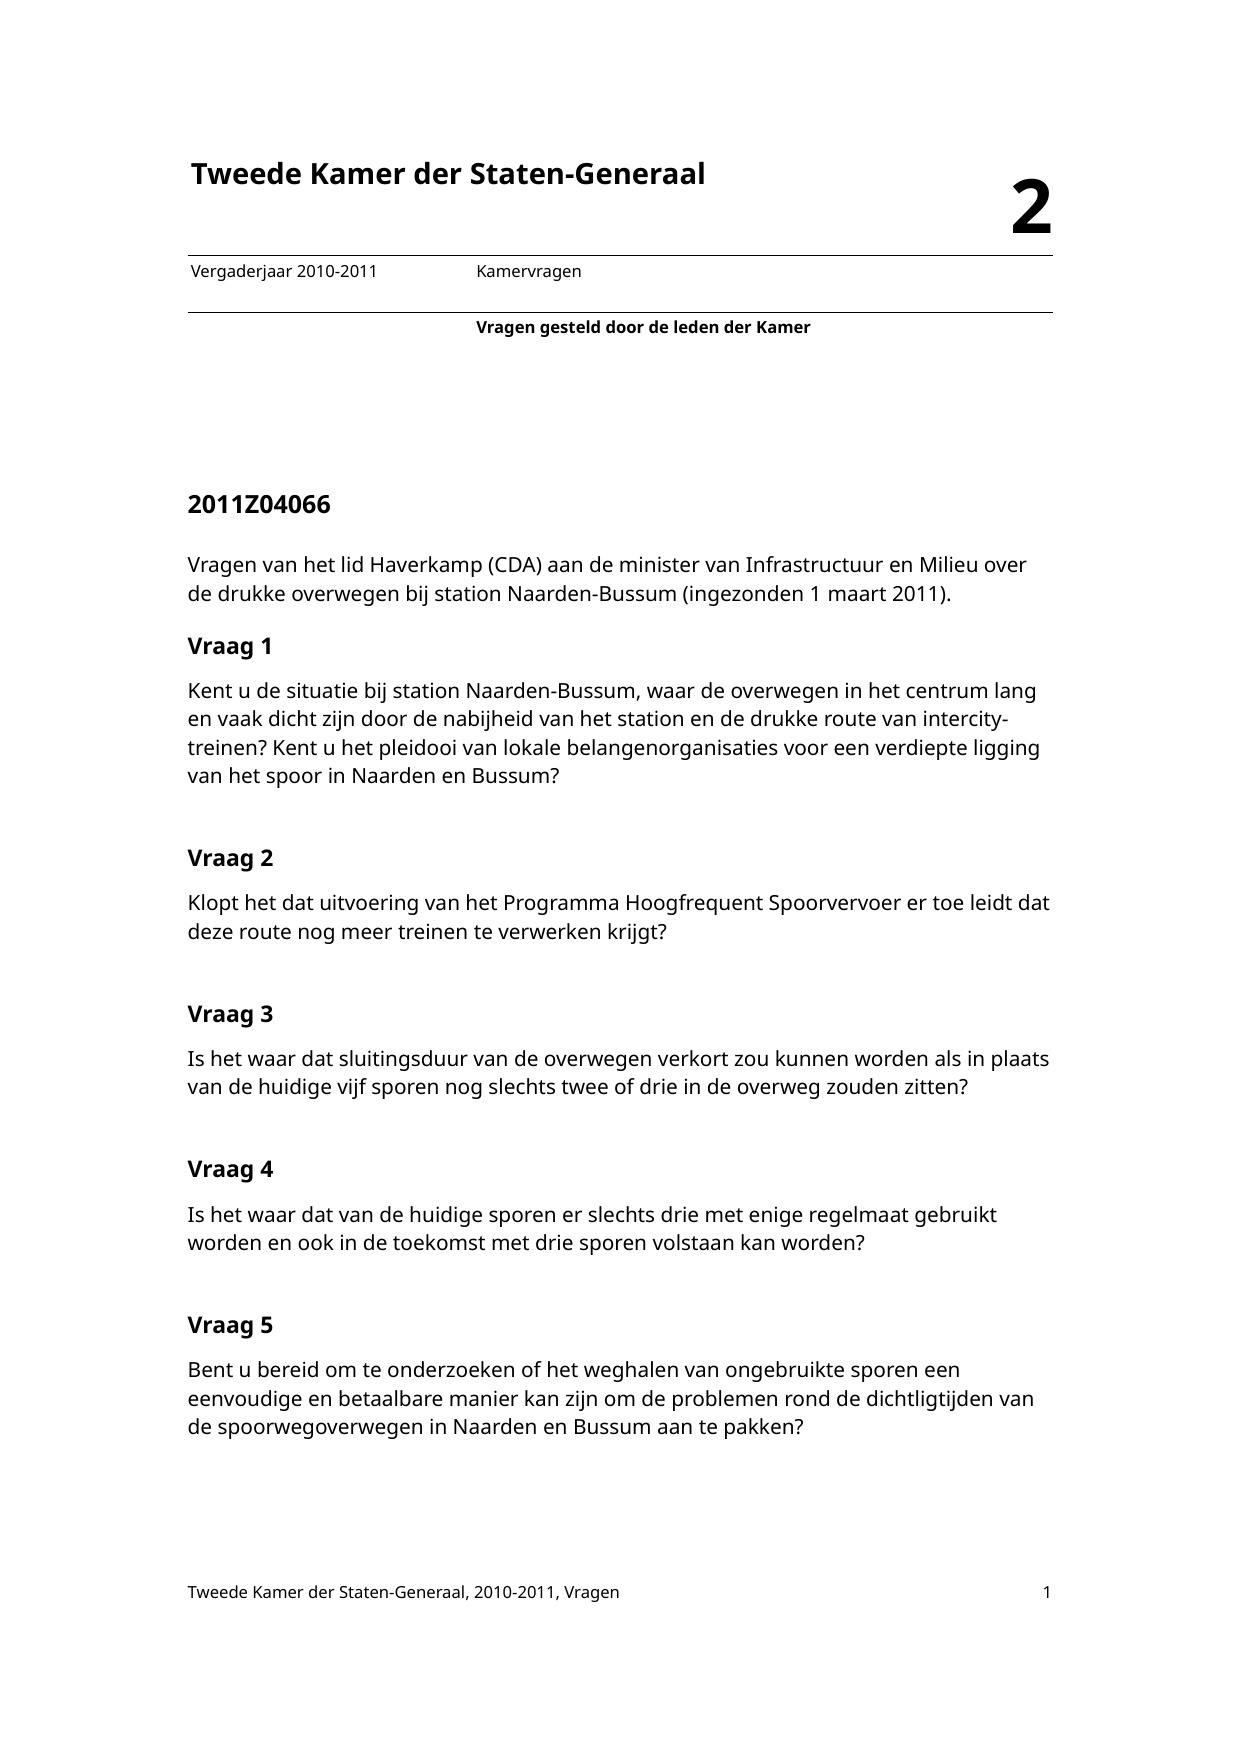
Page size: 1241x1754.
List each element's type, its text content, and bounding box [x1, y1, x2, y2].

text Bent u bereid om te onderzoeken of het weghalen van ongebruikte sporen een eenvoudige en betaalbare manier kan zijn om de problemen rond de dichtligtijden van de spoorwegoverwegen in Naarden en Bussum aan te pakken? [187, 1355, 1053, 1441]
text Klopt het dat uitvoering van het Programma Hoogfrequent Spoorvervoer er toe leidt dat deze route nog meer treinen te verwerken krijgt? [187, 888, 1053, 945]
text Vragen van het lid Haverkamp (CDA) aan de minister van Infrastructuur en Milieu over de drukke overwegen bij station Naarden-Bussum (ingezonden 1 maart 2011). [187, 550, 1053, 607]
subtitle Vraag 4 [187, 1153, 1053, 1185]
subtitle Vraag 1 [187, 630, 1053, 661]
table_cell Vragen gesteld door de leden der Kamer [473, 313, 1053, 339]
table_cell Kamervragen [473, 256, 1053, 312]
subtitle Vraag 3 [187, 998, 1053, 1029]
table_cell [188, 313, 473, 339]
subtitle Vraag 5 [187, 1309, 1053, 1340]
table_header 2 [880, 150, 1053, 255]
text Kent u de situatie bij station Naarden-Bussum, waar de overwegen in het centrum lang en vaak dicht zijn door de nabijheid van het station en de drukke route van intercity-treinen? Kent u het pleidooi van lokale belangenorganisaties voor een verdiepte ligging van het spoor in Naarden en Bussum? [187, 676, 1053, 790]
subtitle Vraag 2 [187, 842, 1053, 873]
table_cell Vergaderjaar 2010-2011 [188, 256, 473, 312]
text Is het waar dat sluitingsduur van de overwegen verkort zou kunnen worden als in plaats van de huidige vijf sporen nog slechts twee of drie in de overweg zouden zitten? [187, 1044, 1053, 1101]
table_header Tweede Kamer der Staten-Generaal [188, 150, 879, 255]
text 2011Z04066 [187, 487, 1053, 521]
text Is het waar dat van de huidige sporen er slechts drie met enige regelmaat gebruikt worden en ook in de toekomst met drie sporen volstaan kan worden? [187, 1200, 1053, 1257]
